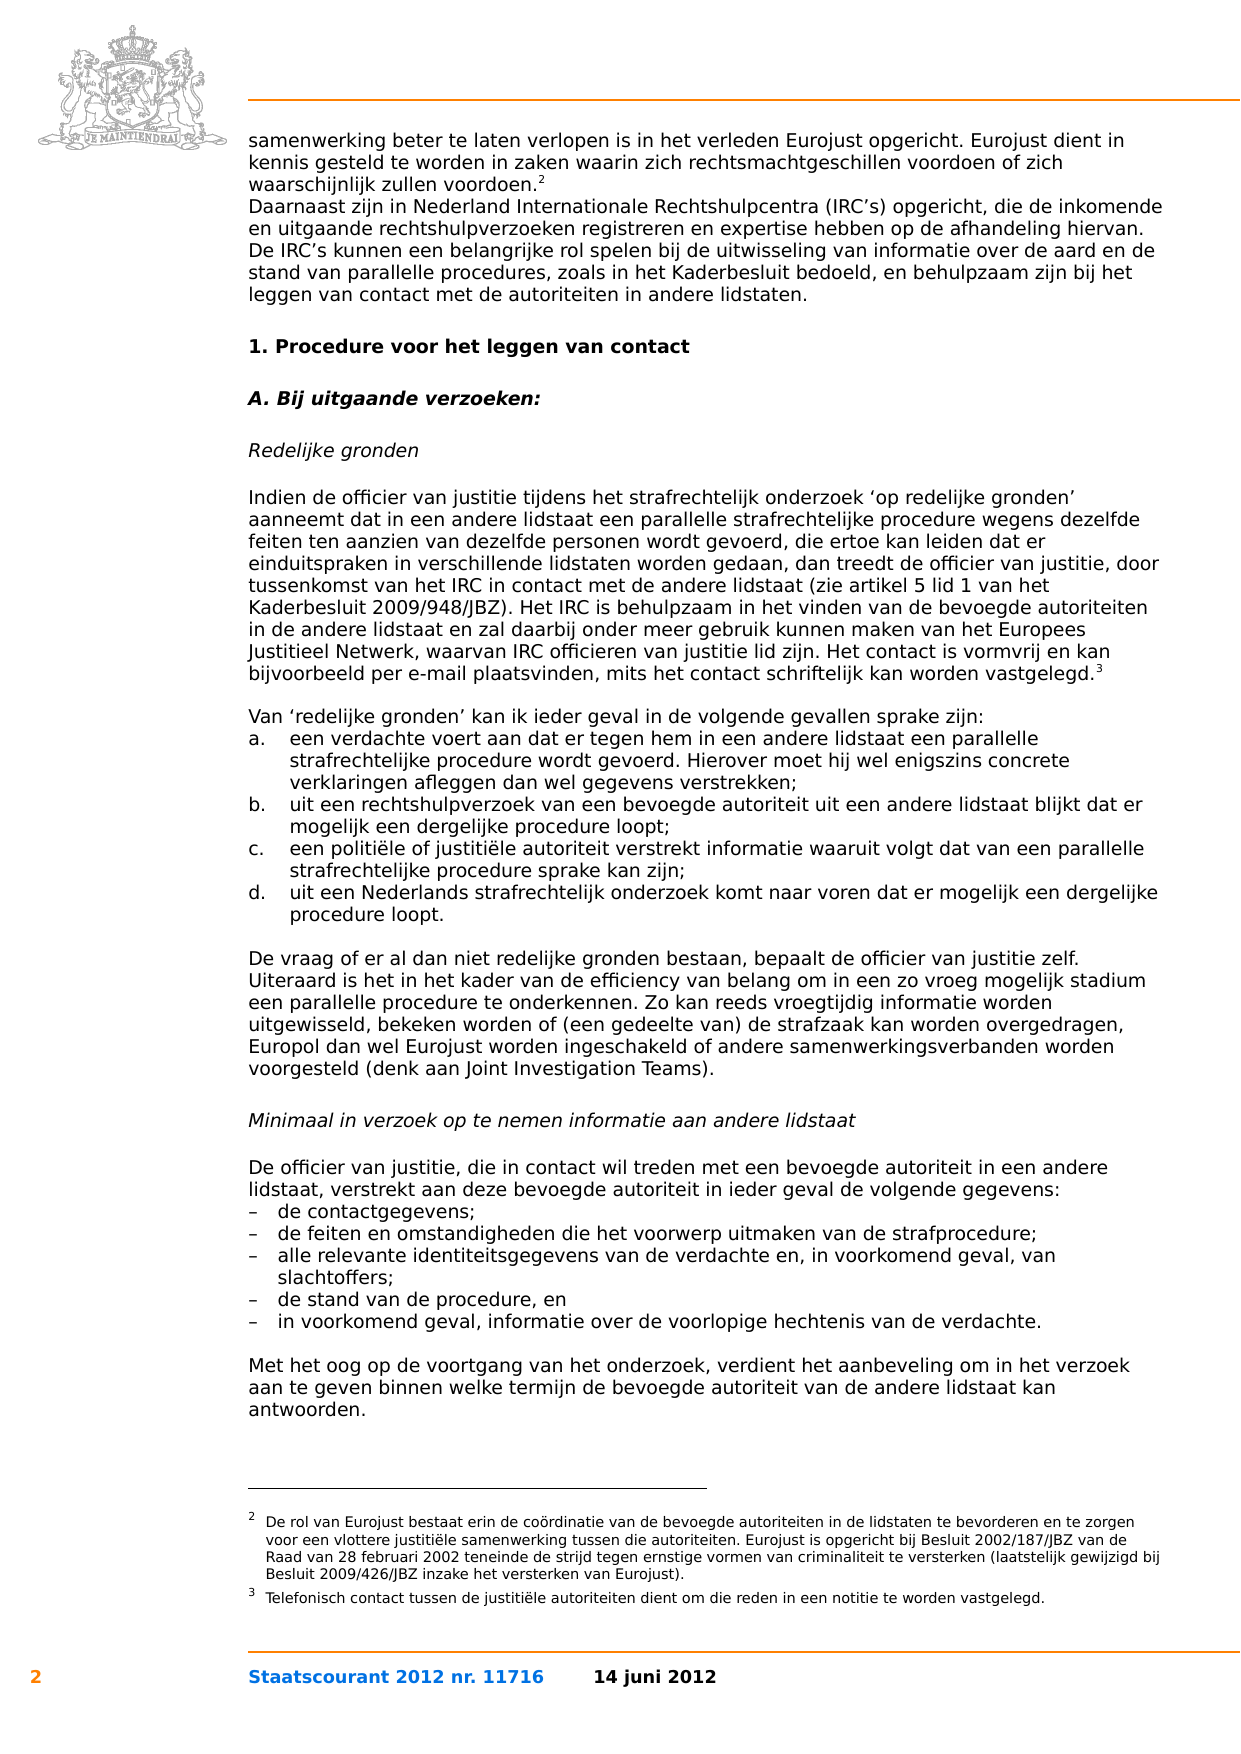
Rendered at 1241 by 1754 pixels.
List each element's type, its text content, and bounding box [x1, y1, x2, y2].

text Daarnaast zijn in Nederland Internationale Rechtshulpcentra (IRC’s) opgericht, die de inkomende en uitgaande rechtshulpverzoeken registreren en expertise hebben op de afhandeling hiervan. De IRC’s kunnen een belangrijke rol spelen bij de uitwisseling van informatie over de aard en de stand van parallelle procedures, zoals in het Kaderbesluit bedoeld, en behulpzaam zijn bij het leggen van contact met de autoriteiten in andere lidstaten. [248, 196, 1163, 306]
text a. een verdachte voert aan dat er tegen hem in een andere lidstaat een parallelle strafrechtelijke procedure wordt gevoerd. Hierover moet hij wel enigszins concrete verklaringen afleggen dan wel gegevens verstrekken; [248, 728, 1163, 794]
text – in voorkomend geval, informatie over de voorlopige hechtenis van de verdachte. [248, 1311, 1163, 1333]
subtitle Redelijke gronden [248, 440, 1163, 462]
text b. uit een rechtshulpverzoek van een bevoegde autoriteit uit een andere lidstaat blijkt dat er mogelijk een dergelijke procedure loopt; [248, 794, 1163, 838]
text c. een politiële of justitiële autoriteit verstrekt informatie waaruit volgt dat van een parallelle strafrechtelijke procedure sprake kan zijn; [248, 838, 1163, 882]
text De officier van justitie, die in contact wil treden met een bevoegde autoriteit in een andere lidstaat, verstrekt aan deze bevoegde autoriteit in ieder geval de volgende gegevens: [248, 1157, 1163, 1201]
text – alle relevante identiteitsgegevens van de verdachte en, in voorkomend geval, van slachtoffers; [248, 1245, 1163, 1289]
text Telefonisch contact tussen de justitiële autoriteiten dient om die reden in een notitie te worden vastgelegd. [248, 1586, 1163, 1608]
text De rol van Eurojust bestaat erin de coördinatie van de bevoegde autoriteiten in de lidstaten te bevorderen en te zorgen voor een vlottere justitiële samenwerking tussen die autoriteiten. Eurojust is opgericht bij Besluit 2002/187/JBZ van de Raad van 28 februari 2002 teneinde de strijd tegen ernstige vormen van criminaliteit te versterken (laatstelijk gewijzigd bij Besluit 2009/426/JBZ inzake het versterken van Eurojust). [248, 1510, 1163, 1583]
text samenwerking beter te laten verlopen is in het verleden Eurojust opgericht. Eurojust dient in kennis gesteld te worden in zaken waarin zich rechtsmachtgeschillen voordoen of zich waarschijnlijk zullen voordoen. [248, 130, 1163, 196]
text – de feiten en omstandigheden die het voorwerp uitmaken van de strafprocedure; [248, 1223, 1163, 1245]
subtitle Minimaal in verzoek op te nemen informatie aan andere lidstaat [248, 1110, 1163, 1132]
text d. uit een Nederlands strafrechtelijk onderzoek komt naar voren dat er mogelijk een dergelijke procedure loopt. [248, 882, 1163, 926]
text Met het oog op de voortgang van het onderzoek, verdient het aanbeveling om in het verzoek aan te geven binnen welke termijn de bevoegde autoriteit van de andere lidstaat kan antwoorden. [248, 1354, 1163, 1421]
text – de contactgegevens; [248, 1201, 1163, 1223]
text De vraag of er al dan niet redelijke gronden bestaan, bepaalt de officier van justitie zelf. Uiteraard is het in het kader van de efficiency van belang om in een zo vroeg mogelijk stadium een parallelle procedure te onderkennen. Zo kan reeds vroegtijdig informatie worden uitgewisseld, bekeken worden of (een gedeelte van) de strafzaak kan worden overgedragen, Europol dan wel Eurojust worden ingeschakeld of andere samenwerkingsverbanden worden voorgesteld (denk aan Joint Investigation Teams). [248, 948, 1163, 1080]
subtitle A. Bij uitgaande verzoeken: [248, 388, 1163, 410]
text Van ‘redelijke gronden’ kan ik ieder geval in de volgende gevallen sprake zijn: [248, 706, 1163, 728]
subtitle 1. Procedure voor het leggen van contact [248, 336, 1163, 358]
text – de stand van de procedure, en [248, 1289, 1163, 1311]
picture [38, 25, 227, 150]
text Indien de officier van justitie tijdens het strafrechtelijk onderzoek ‘op redelijke gronden’ aanneemt dat in een andere lidstaat een parallelle strafrechtelijke procedure wegens dezelfde feiten ten aanzien van dezelfde personen wordt gevoerd, die ertoe kan leiden dat er einduitspraken in verschillende lidstaten worden gedaan, dan treedt de officier van justitie, door tussenkomst van het IRC in contact met de andere lidstaat (zie artikel 5 lid 1 van het Kaderbesluit 2009/948/JBZ). Het IRC is behulpzaam in het vinden van de bevoegde autoriteiten in de andere lidstaat en zal daarbij onder meer gebruik kunnen maken van het Europees Justitieel Netwerk, waarvan IRC officieren van justitie lid zijn. Het contact is vormvrij en kan bijvoorbeeld per e-mail plaatsvinden, mits het contact schriftelijk kan worden vastgelegd. [248, 487, 1163, 684]
